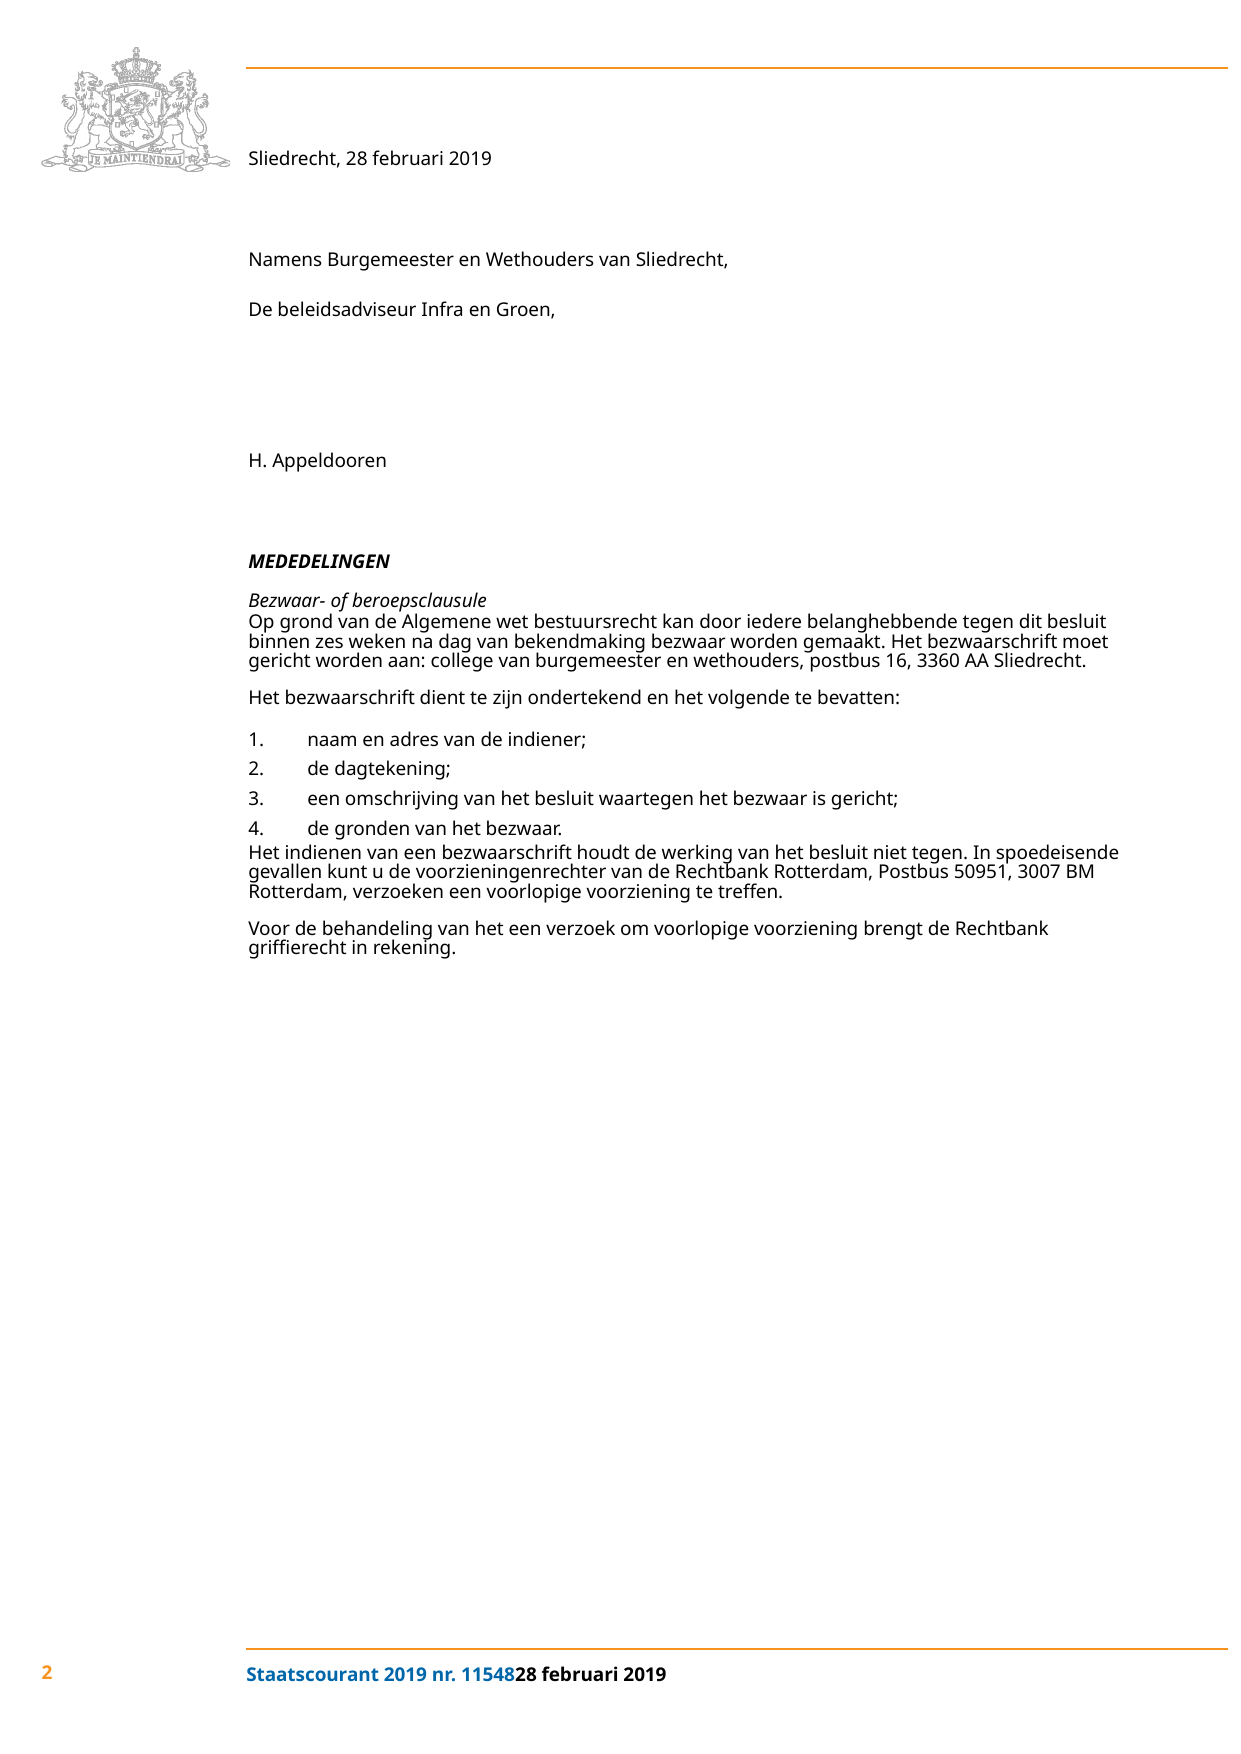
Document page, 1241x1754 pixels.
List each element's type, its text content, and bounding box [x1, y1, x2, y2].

text Bezwaar- of beroepsclausule [248, 588, 1152, 613]
text Het bezwaarschrift dient te zijn ondertekend en het volgende te bevatten: [248, 689, 1152, 708]
text Op grond van de Algemene wet bestuursrecht kan door iedere belanghebbende tegen dit besluit binnen zes weken na dag van bekendmaking bezwaar worden gemaakt. Het bezwaarschrift moet gericht worden aan: college van burgemeester en wethouders, postbus 16, 3360 AA Sliedrecht. [248, 613, 1152, 671]
list naam en adres van de indiener; [248, 726, 1152, 752]
text H. Appeldooren [248, 448, 1152, 473]
list een omschrijving van het besluit waartegen het bezwaar is gericht; [248, 785, 1152, 811]
text Het indienen van een bezwaarschrift houdt de werking van het besluit niet tegen. In spoedeisende gevallen kunt u de voorzieningenrechter van de Rechtbank Rotterdam, Postbus 50951, 3007 BM Rotterdam, verzoeken een voorlopige voorziening te treffen. [248, 844, 1152, 902]
list de gronden van het bezwaar. [248, 815, 1152, 840]
text Namens Burgemeester en Wethouders van Sliedrecht, [248, 246, 1152, 272]
list de dagtekening; [248, 756, 1152, 781]
text Sliedrecht, 28 februari 2019 [248, 145, 1152, 171]
text De beleidsadviseur Infra en Groen, [248, 296, 1152, 322]
picture [41, 47, 231, 172]
text MEDEDELINGEN [248, 548, 1152, 574]
text Voor de behandeling van het een verzoek om voorlopige voorziening brengt de Rechtbank griffierecht in rekening. [248, 920, 1152, 958]
